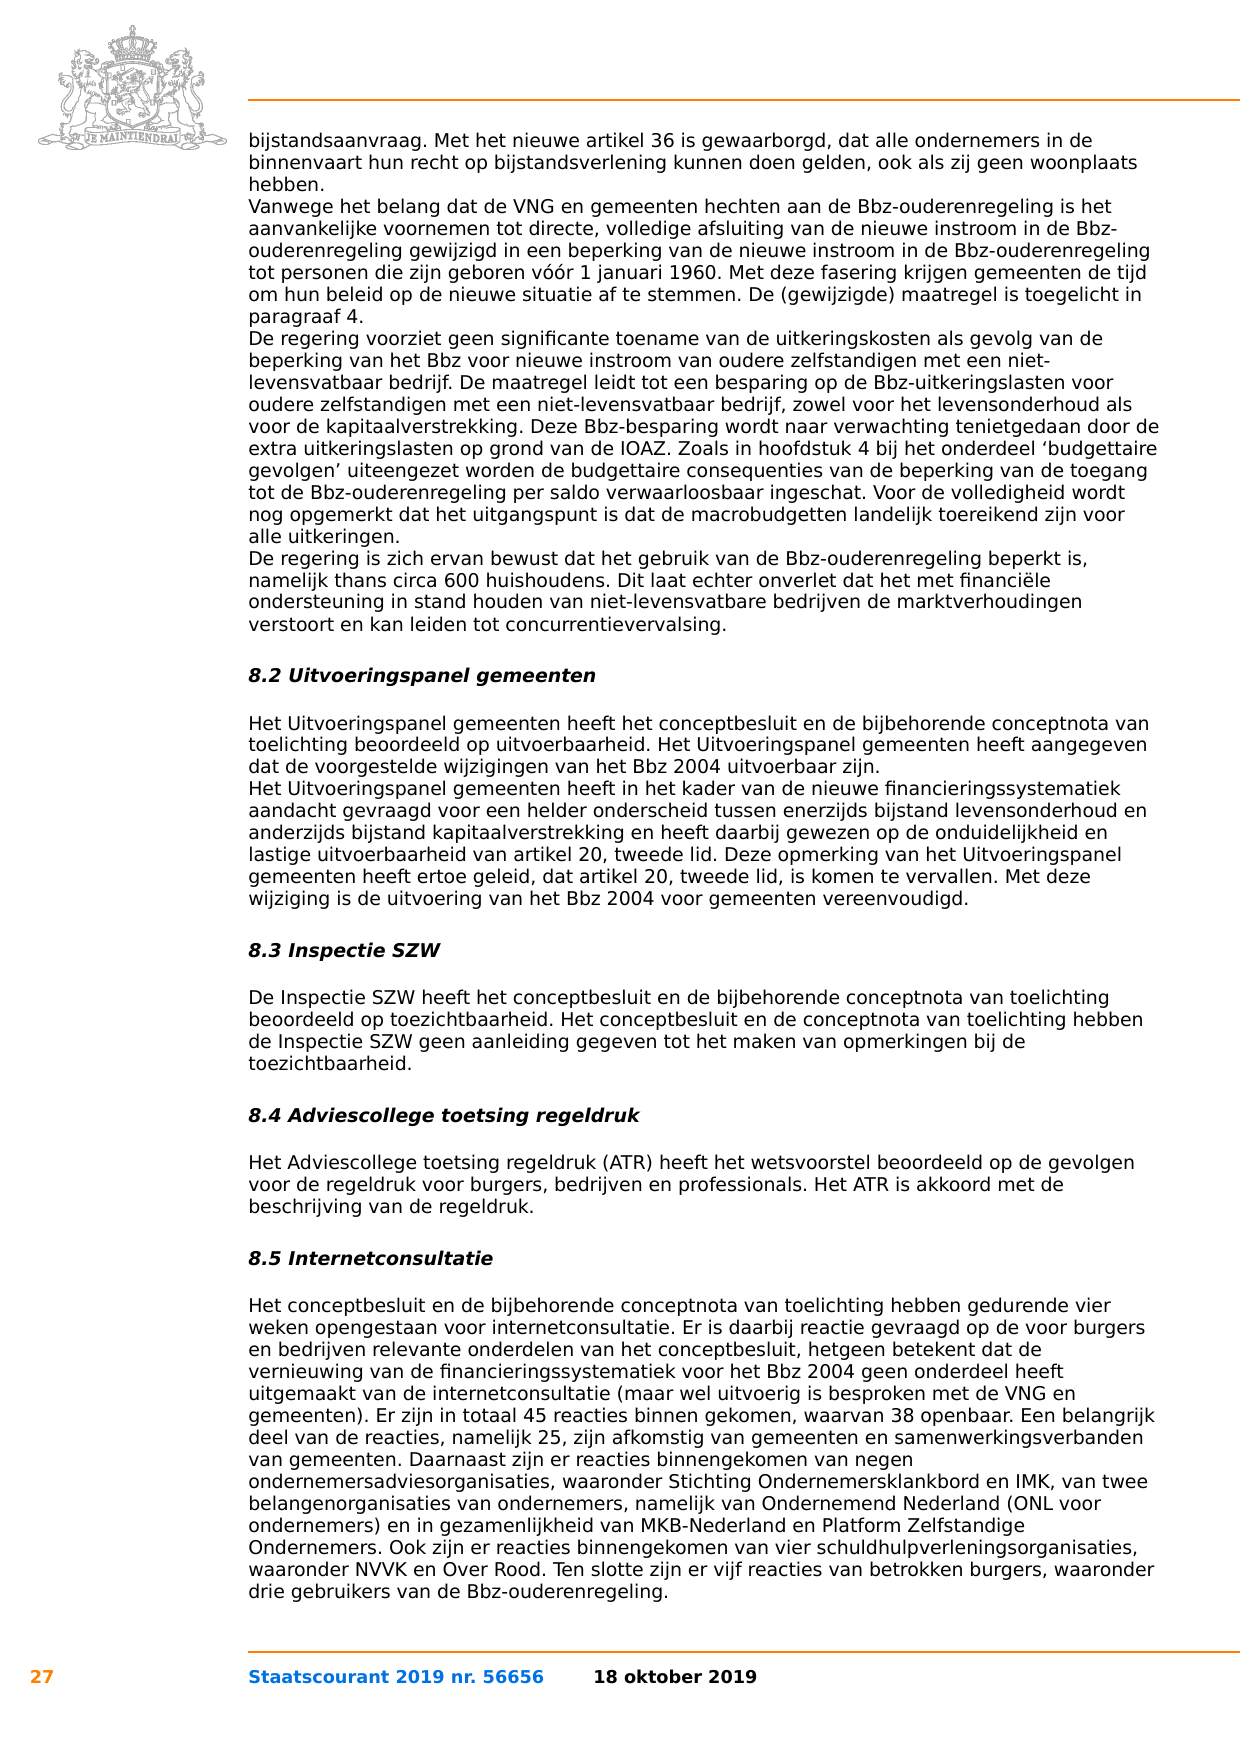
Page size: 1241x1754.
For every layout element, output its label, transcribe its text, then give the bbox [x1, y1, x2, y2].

picture [38, 25, 227, 150]
subtitle 8.5 Internetconsultatie [248, 1248, 1163, 1270]
text Vanwege het belang dat de VNG en gemeenten hechten aan de Bbz-ouderenregeling is het aanvankelijke voornemen tot directe, volledige afsluiting van de nieuwe instroom in de Bbz-ouderenregeling gewijzigd in een beperking van de nieuwe instroom in de Bbz-ouderenregeling tot personen die zijn geboren vóór 1 januari 1960. Met deze fasering krijgen gemeenten de tijd om hun beleid op de nieuwe situatie af te stemmen. De (gewijzigde) maatregel is toegelicht in paragraaf 4. [248, 196, 1163, 328]
text De regering voorziet geen significante toename van de uitkeringskosten als gevolg van de beperking van het Bbz voor nieuwe instroom van oudere zelfstandigen met een niet-levensvatbaar bedrijf. De maatregel leidt tot een besparing op de Bbz-uitkeringslasten voor oudere zelfstandigen met een niet-levensvatbaar bedrijf, zowel voor het levensonderhoud als voor de kapitaalverstrekking. Deze Bbz-besparing wordt naar verwachting tenietgedaan door de extra uitkeringslasten op grond van de IOAZ. Zoals in hoofdstuk 4 bij het onderdeel ‘budgettaire gevolgen’ uiteengezet worden de budgettaire consequenties van de beperking van de toegang tot de Bbz-ouderenregeling per saldo verwaarloosbaar ingeschat. Voor de volledigheid wordt nog opgemerkt dat het uitgangspunt is dat de macrobudgetten landelijk toereikend zijn voor alle uitkeringen. [248, 328, 1163, 547]
text De Inspectie SZW heeft het conceptbesluit en de bijbehorende conceptnota van toelichting beoordeeld op toezichtbaarheid. Het conceptbesluit en de conceptnota van toelichting hebben de Inspectie SZW geen aanleiding gegeven tot het maken van opmerkingen bij de toezichtbaarheid. [248, 987, 1163, 1075]
text Het Uitvoeringspanel gemeenten heeft het conceptbesluit en de bijbehorende conceptnota van toelichting beoordeeld op uitvoerbaarheid. Het Uitvoeringspanel gemeenten heeft aangegeven dat de voorgestelde wijzigingen van het Bbz 2004 uitvoerbaar zijn. [248, 712, 1163, 778]
subtitle 8.3 Inspectie SZW [248, 940, 1163, 962]
text bijstandsaanvraag. Met het nieuwe artikel 36 is gewaarborgd, dat alle ondernemers in de binnenvaart hun recht op bijstandsverlening kunnen doen gelden, ook als zij geen woonplaats hebben. [248, 130, 1163, 196]
subtitle 8.2 Uitvoeringspanel gemeenten [248, 665, 1163, 687]
subtitle 8.4 Adviescollege toetsing regeldruk [248, 1105, 1163, 1127]
text De regering is zich ervan bewust dat het gebruik van de Bbz-ouderenregeling beperkt is, namelijk thans circa 600 huishoudens. Dit laat echter onverlet dat het met financiële ondersteuning in stand houden van niet-levensvatbare bedrijven de marktverhoudingen verstoort en kan leiden tot concurrentievervalsing. [248, 547, 1163, 635]
text Het Uitvoeringspanel gemeenten heeft in het kader van de nieuwe financieringssystematiek aandacht gevraagd voor een helder onderscheid tussen enerzijds bijstand levensonderhoud en anderzijds bijstand kapitaalverstrekking en heeft daarbij gewezen op de onduidelijkheid en lastige uitvoerbaarheid van artikel 20, tweede lid. Deze opmerking van het Uitvoeringspanel gemeenten heeft ertoe geleid, dat artikel 20, tweede lid, is komen te vervallen. Met deze wijziging is de uitvoering van het Bbz 2004 voor gemeenten vereenvoudigd. [248, 778, 1163, 910]
text Het conceptbesluit en de bijbehorende conceptnota van toelichting hebben gedurende vier weken opengestaan voor internetconsultatie. Er is daarbij reactie gevraagd op de voor burgers en bedrijven relevante onderdelen van het conceptbesluit, hetgeen betekent dat de vernieuwing van de financieringssystematiek voor het Bbz 2004 geen onderdeel heeft uitgemaakt van de internetconsultatie (maar wel uitvoerig is besproken met de VNG en gemeenten). Er zijn in totaal 45 reacties binnen gekomen, waarvan 38 openbaar. Een belangrijk deel van de reacties, namelijk 25, zijn afkomstig van gemeenten en samenwerkingsverbanden van gemeenten. Daarnaast zijn er reacties binnengekomen van negen ondernemersadviesorganisaties, waaronder Stichting Ondernemersklankbord en IMK, van twee belangenorganisaties van ondernemers, namelijk van Ondernemend Nederland (ONL voor ondernemers) en in gezamenlijkheid van MKB-Nederland en Platform Zelfstandige Ondernemers. Ook zijn er reacties binnengekomen van vier schuldhulpverleningsorganisaties, waaronder NVVK en Over Rood. Ten slotte zijn er vijf reacties van betrokken burgers, waaronder drie gebruikers van de Bbz-ouderenregeling. [248, 1295, 1163, 1603]
text Het Adviescollege toetsing regeldruk (ATR) heeft het wetsvoorstel beoordeeld op de gevolgen voor de regeldruk voor burgers, bedrijven en professionals. Het ATR is akkoord met de beschrijving van de regeldruk. [248, 1152, 1163, 1218]
